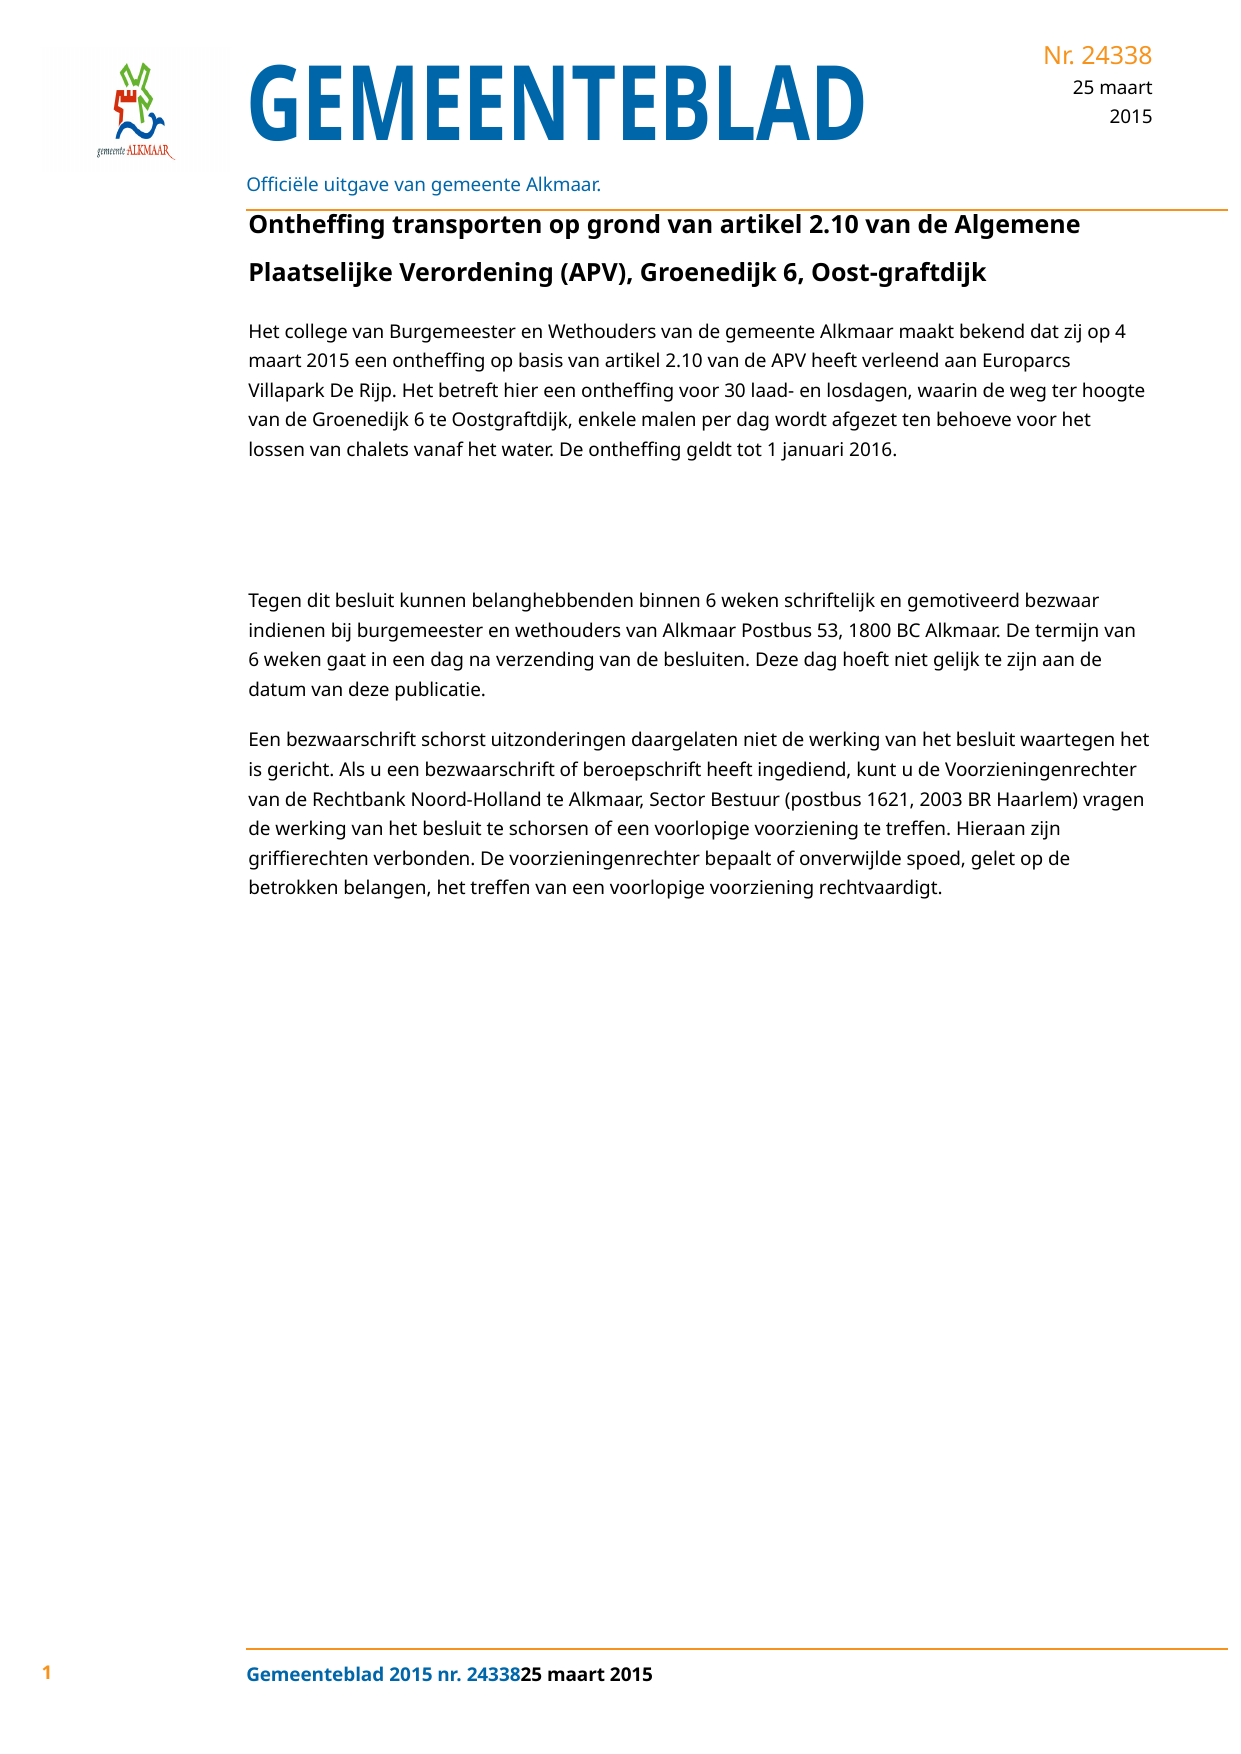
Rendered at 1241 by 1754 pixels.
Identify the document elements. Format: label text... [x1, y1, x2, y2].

text Ontheffing transporten op grond van artikel 2.10 van de Algemene Plaatselijke Verordening (APV), Groenedijk 6, Oost-graftdijk [248, 211, 1152, 288]
picture [41, 47, 231, 172]
text Tegen dit besluit kunnen belanghebbenden binnen 6 weken schriftelijk en gemotiveerd bezwaar indienen bij burgemeester en wethouders van Alkmaar Postbus 53, 1800 BC Alkmaar. De termijn van 6 weken gaat in een dag na verzending van de besluiten. Deze dag hoeft niet gelijk te zijn aan de datum van deze publicatie. [248, 587, 1152, 702]
text Een bezwaarschrift schorst uitzonderingen daargelaten niet de werking van het besluit waartegen het is gericht. Als u een bezwaarschrift of beroepschrift heeft ingediend, kunt u de Voorzieningenrechter van de Rechtbank Noord-Holland te Alkmaar, Sector Bestuur (postbus 1621, 2003 BR Haarlem) vragen de werking van het besluit te schorsen of een voorlopige voorziening te treffen. Hieraan zijn griffierechten verbonden. De voorzieningenrechter bepaalt of onverwijlde spoed, gelet op de betrokken belangen, het treffen van een voorlopige voorziening rechtvaardigt. [248, 727, 1152, 900]
text Het college van Burgemeester en Wethouders van de gemeente Alkmaar maakt bekend dat zij op 4 maart 2015 een ontheffing op basis van artikel 2.10 van de APV heeft verleend aan Europarcs Villapark De Rijp. Het betreft hier een ontheffing voor 30 laad- en losdagen, waarin de weg ter hoogte van de Groenedijk 6 te Oostgraftdijk, enkele malen per dag wordt afgezet ten behoeve voor het lossen van chalets vanaf het water. De ontheffing geldt tot 1 januari 2016. [248, 318, 1152, 462]
